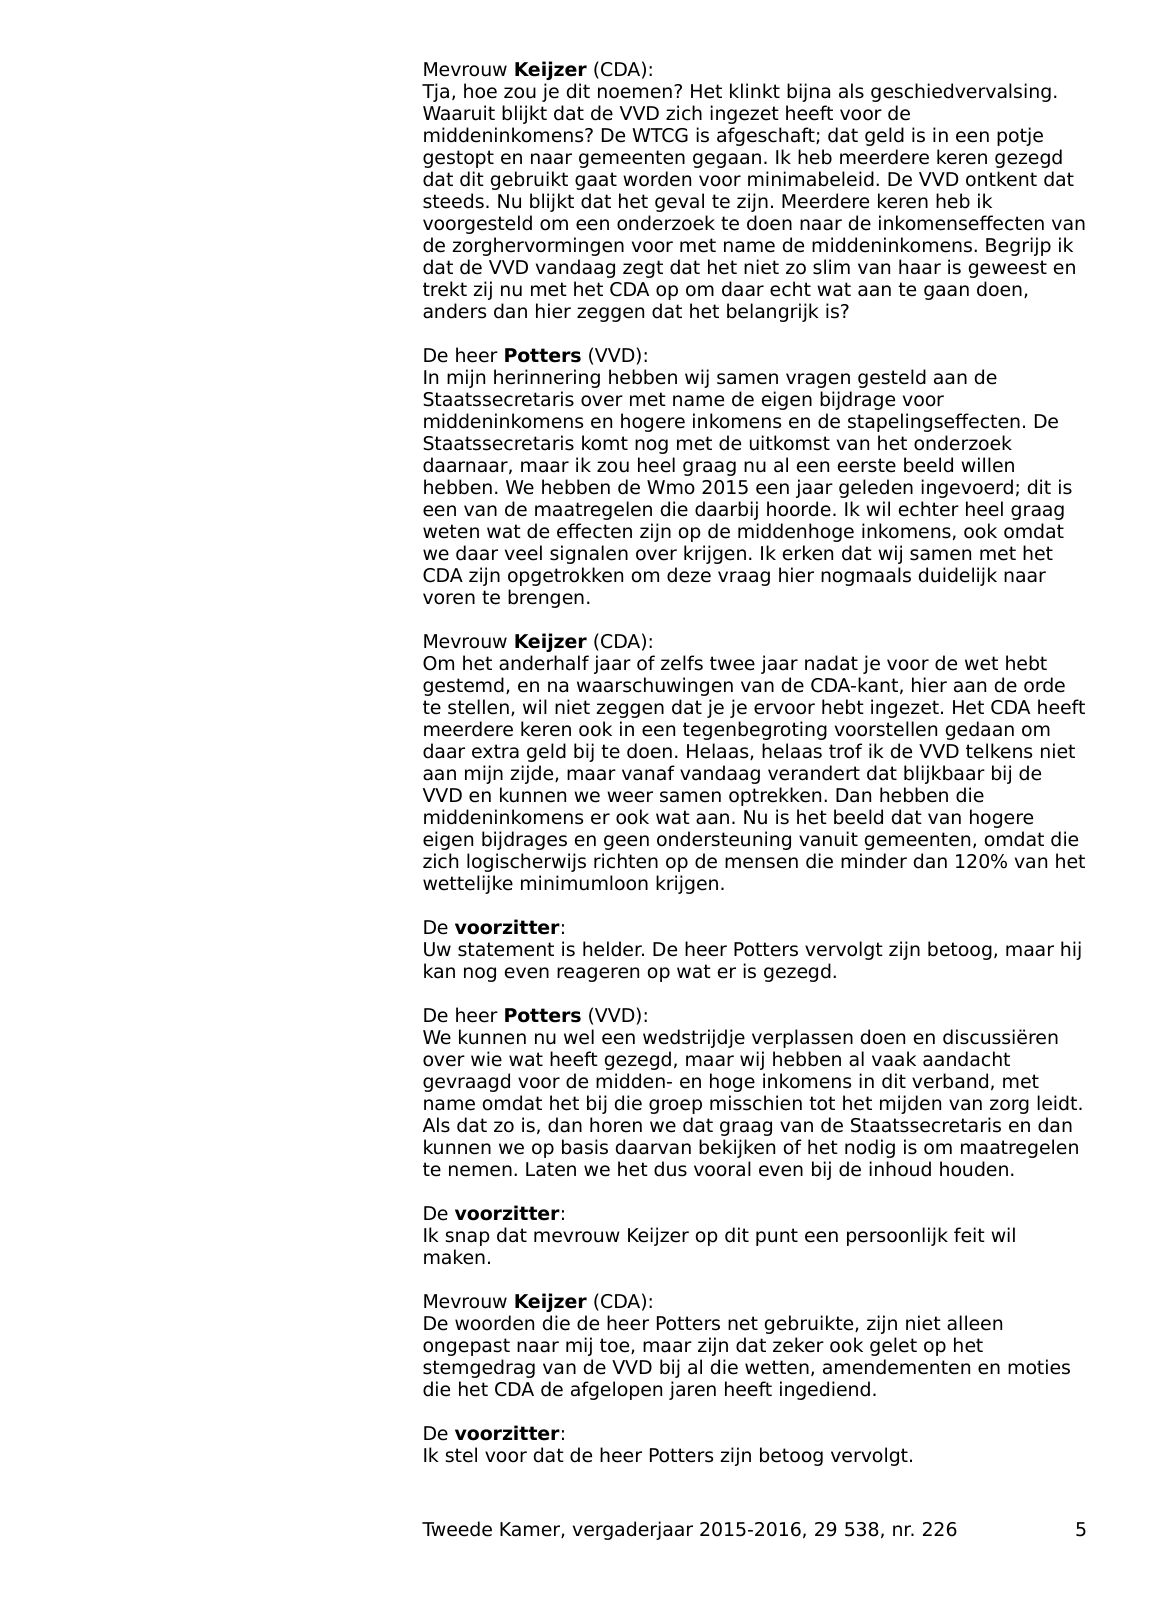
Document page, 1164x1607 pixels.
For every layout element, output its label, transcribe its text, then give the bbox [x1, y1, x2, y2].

text De voorzitter: [422, 1203, 1087, 1225]
text Mevrouw Keijzer (CDA): [422, 59, 1087, 81]
text De voorzitter: [422, 1423, 1087, 1445]
text We kunnen nu wel een wedstrijdje verplassen doen en discussiëren over wie wat heeft gezegd, maar wij hebben al vaak aandacht gevraagd voor de midden- en hoge inkomens in dit verband, met name omdat het bij die groep misschien tot het mijden van zorg leidt. Als dat zo is, dan horen we dat graag van de Staatssecretaris en dan kunnen we op basis daarvan bekijken of het nodig is om maatregelen te nemen. Laten we het dus vooral even bij de inhoud houden. [422, 1027, 1087, 1181]
text In mijn herinnering hebben wij samen vragen gesteld aan de Staatssecretaris over met name de eigen bijdrage voor middeninkomens en hogere inkomens en de stapelingseffecten. De Staatssecretaris komt nog met de uitkomst van het onderzoek daarnaar, maar ik zou heel graag nu al een eerste beeld willen hebben. We hebben de Wmo 2015 een jaar geleden ingevoerd; dit is een van de maatregelen die daarbij hoorde. Ik wil echter heel graag weten wat de effecten zijn op de middenhoge inkomens, ook omdat we daar veel signalen over krijgen. Ik erken dat wij samen met het CDA zijn opgetrokken om deze vraag hier nogmaals duidelijk naar voren te brengen. [422, 367, 1087, 609]
text De voorzitter: [422, 917, 1087, 939]
text De heer Potters (VVD): [422, 345, 1087, 367]
text De woorden die de heer Potters net gebruikte, zijn niet alleen ongepast naar mij toe, maar zijn dat zeker ook gelet op het stemgedrag van de VVD bij al die wetten, amendementen en moties die het CDA de afgelopen jaren heeft ingediend. [422, 1313, 1087, 1401]
text Uw statement is helder. De heer Potters vervolgt zijn betoog, maar hij kan nog even reageren op wat er is gezegd. [422, 939, 1087, 983]
text Mevrouw Keijzer (CDA): [422, 1291, 1087, 1313]
text Tja, hoe zou je dit noemen? Het klinkt bijna als geschiedvervalsing. Waaruit blijkt dat de VVD zich ingezet heeft voor de middeninkomens? De WTCG is afgeschaft; dat geld is in een potje gestopt en naar gemeenten gegaan. Ik heb meerdere keren gezegd dat dit gebruikt gaat worden voor minimabeleid. De VVD ontkent dat steeds. Nu blijkt dat het geval te zijn. Meerdere keren heb ik voorgesteld om een onderzoek te doen naar de inkomenseffecten van de zorghervormingen voor met name de middeninkomens. Begrijp ik dat de VVD vandaag zegt dat het niet zo slim van haar is geweest en trekt zij nu met het CDA op om daar echt wat aan te gaan doen, anders dan hier zeggen dat het belangrijk is? [422, 81, 1087, 323]
text De heer Potters (VVD): [422, 1005, 1087, 1027]
text Ik snap dat mevrouw Keijzer op dit punt een persoonlijk feit wil maken. [422, 1225, 1087, 1269]
text Ik stel voor dat de heer Potters zijn betoog vervolgt. [422, 1445, 1087, 1467]
text Om het anderhalf jaar of zelfs twee jaar nadat je voor de wet hebt gestemd, en na waarschuwingen van de CDA-kant, hier aan de orde te stellen, wil niet zeggen dat je je ervoor hebt ingezet. Het CDA heeft meerdere keren ook in een tegenbegroting voorstellen gedaan om daar extra geld bij te doen. Helaas, helaas trof ik de VVD telkens niet aan mijn zijde, maar vanaf vandaag verandert dat blijkbaar bij de VVD en kunnen we weer samen optrekken. Dan hebben die middeninkomens er ook wat aan. Nu is het beeld dat van hogere eigen bijdrages en geen ondersteuning vanuit gemeenten, omdat die zich logischerwijs richten op de mensen die minder dan 120% van het wettelijke minimumloon krijgen. [422, 653, 1087, 895]
text Mevrouw Keijzer (CDA): [422, 631, 1087, 653]
